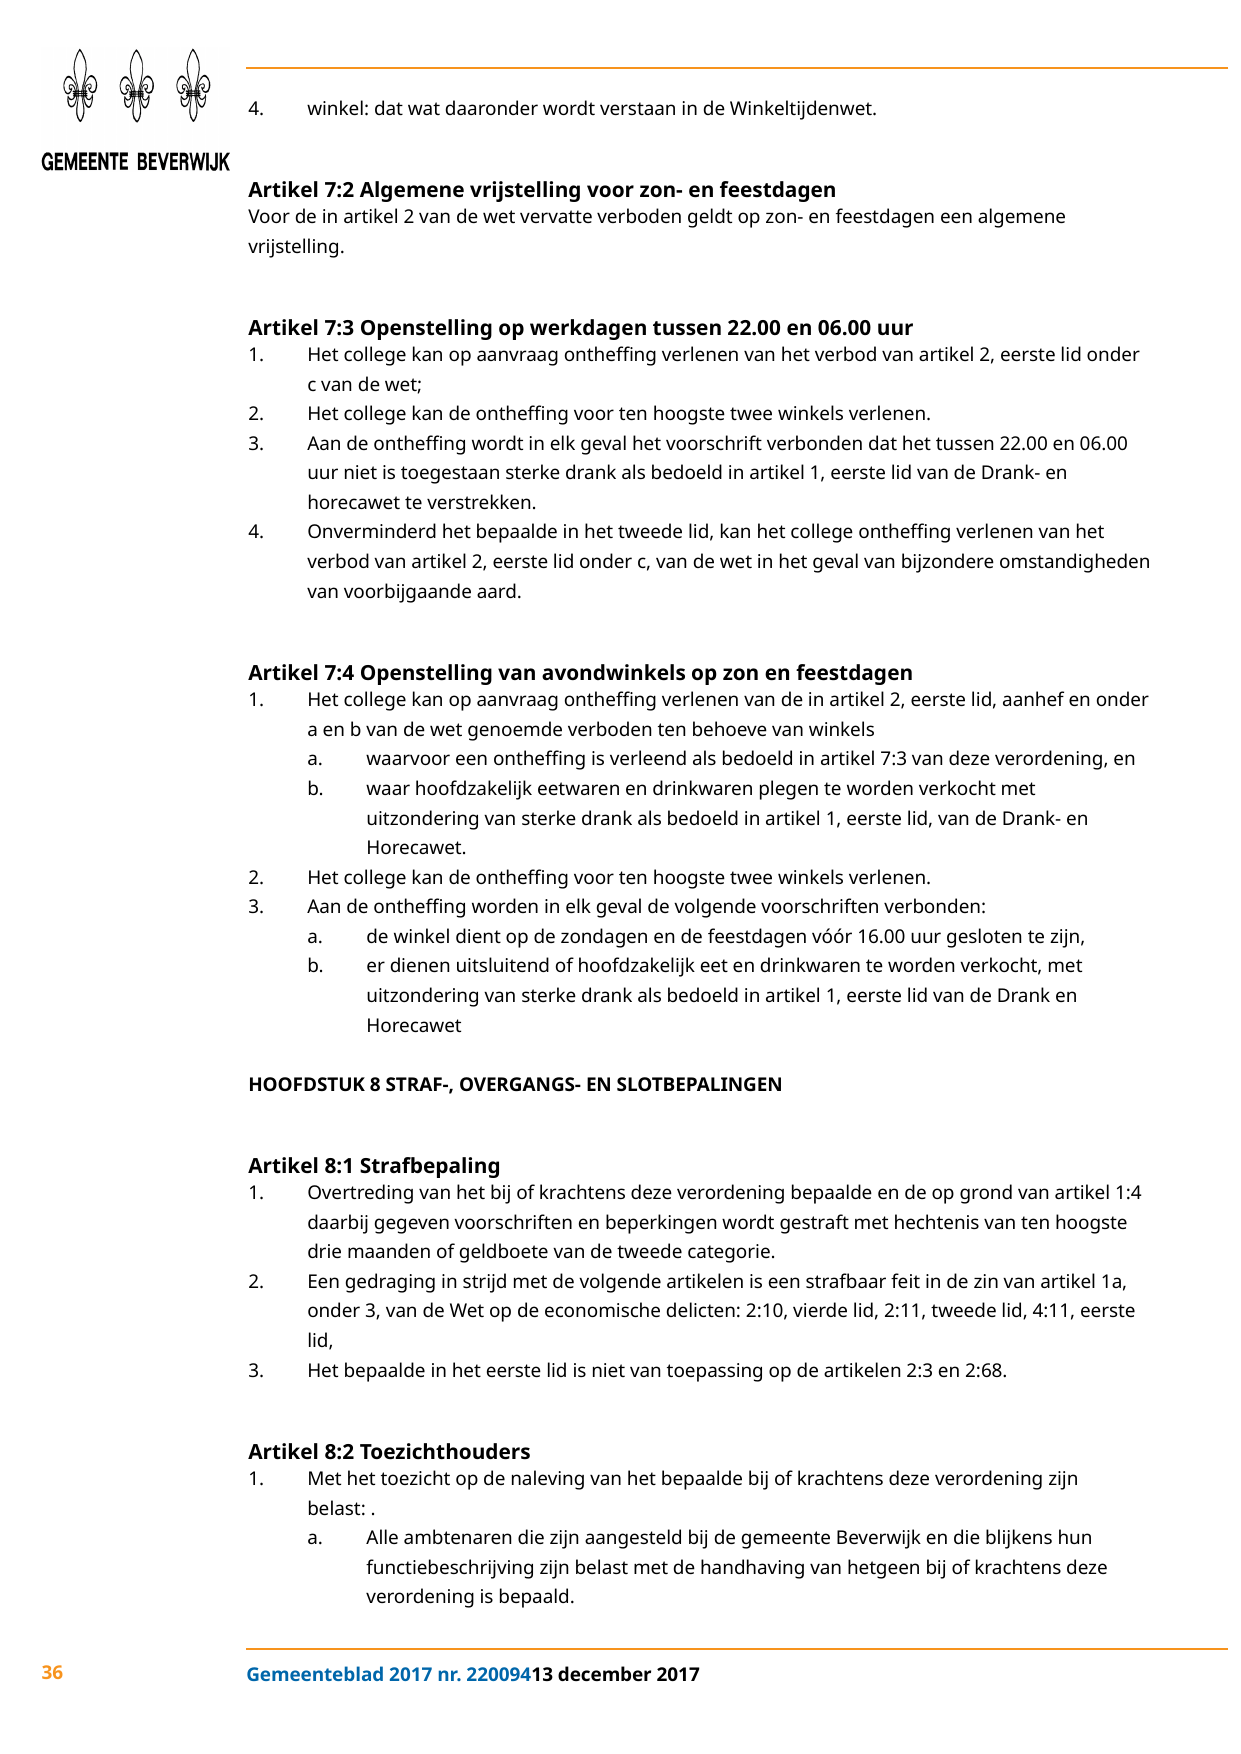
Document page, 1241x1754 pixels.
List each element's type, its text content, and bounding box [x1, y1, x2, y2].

list Met het toezicht op de naleving van het bepaalde bij of krachtens deze verordening zijn belast: . [248, 1465, 1152, 1521]
list Een gedraging in strijd met de volgende artikelen is een strafbaar feit in de zin van artikel 1a, onder 3, van de Wet op de economische delicten: 2:10, vierde lid, 2:11, tweede lid, 4:11, eerste lid, [248, 1268, 1152, 1353]
list Aan de ontheffing worden in elk geval de volgende voorschriften verbonden: [248, 893, 1152, 919]
list Alle ambtenaren die zijn aangesteld bij de gemeente Beverwijk en die blijkens hun functiebeschrijving zijn belast met de handhaving van hetgeen bij of krachtens deze verordening is bepaald. [307, 1524, 1152, 1609]
list waarvoor een ontheffing is verleend als bedoeld in artikel 7:3 van deze verordening, en [307, 746, 1152, 771]
text Artikel 7:4 Openstelling van avondwinkels op zon en feestdagen [248, 658, 1152, 686]
list Het college kan op aanvraag ontheffing verlenen van de in artikel 2, eerste lid, aanhef en onder a en b van de wet genoemde verboden ten behoeve van winkels [248, 686, 1152, 742]
text Artikel 7:2 Algemene vrijstelling voor zon- en feestdagen [248, 175, 1152, 203]
list Het college kan de ontheffing voor ten hoogste twee winkels verlenen. [248, 864, 1152, 889]
list Onverminderd het bepaalde in het tweede lid, kan het college ontheffing verlenen van het verbod van artikel 2, eerste lid onder c, van de wet in het geval van bijzondere omstandigheden van voorbijgaande aard. [248, 519, 1152, 604]
text HOOFDSTUK 8 STRAF-, OVERGANGS- EN SLOTBEPALINGEN [248, 1071, 1152, 1097]
text Artikel 7:3 Openstelling op werkdagen tussen 22.00 en 06.00 uur [248, 313, 1152, 341]
list Het college kan op aanvraag ontheffing verlenen van het verbod van artikel 2, eerste lid onder c van de wet; [248, 341, 1152, 397]
text Voor de in artikel 2 van de wet vervatte verboden geldt op zon- en feestdagen een algemene vrijstelling. [248, 203, 1152, 258]
list Het bepaalde in het eerste lid is niet van toepassing op de artikelen 2:3 en 2:68. [248, 1357, 1152, 1383]
text Artikel 8:1 Strafbepaling [248, 1151, 1152, 1179]
text Artikel 8:2 Toezichthouders [248, 1437, 1152, 1465]
list er dienen uitsluitend of hoofdzakelijk eet en drinkwaren te worden verkocht, met uitzondering van sterke drank als bedoeld in artikel 1, eerste lid van de Drank en Horecawet [307, 953, 1152, 1037]
picture [41, 47, 231, 172]
list de winkel dient op de zondagen en de feestdagen vóór 16.00 uur gesloten te zijn, [307, 923, 1152, 949]
list waar hoofdzakelijk eetwaren en drinkwaren plegen te worden verkocht met uitzondering van sterke drank als bedoeld in artikel 1, eerste lid, van de Drank- en Horecawet. [307, 775, 1152, 860]
list Aan de ontheffing wordt in elk geval het voorschrift verbonden dat het tussen 22.00 en 06.00 uur niet is toegestaan sterke drank als bedoeld in artikel 1, eerste lid van de Drank- en horecawet te verstrekken. [248, 430, 1152, 515]
list Overtreding van het bij of krachtens deze verordening bepaalde en de op grond van artikel 1:4 daarbij gegeven voorschriften en beperkingen wordt gestraft met hechtenis van ten hoogste drie maanden of geldboete van de tweede categorie. [248, 1179, 1152, 1264]
list winkel: dat wat daaronder wordt verstaan in de Winkeltijdenwet. [248, 95, 1152, 121]
list Het college kan de ontheffing voor ten hoogste twee winkels verlenen. [248, 400, 1152, 426]
